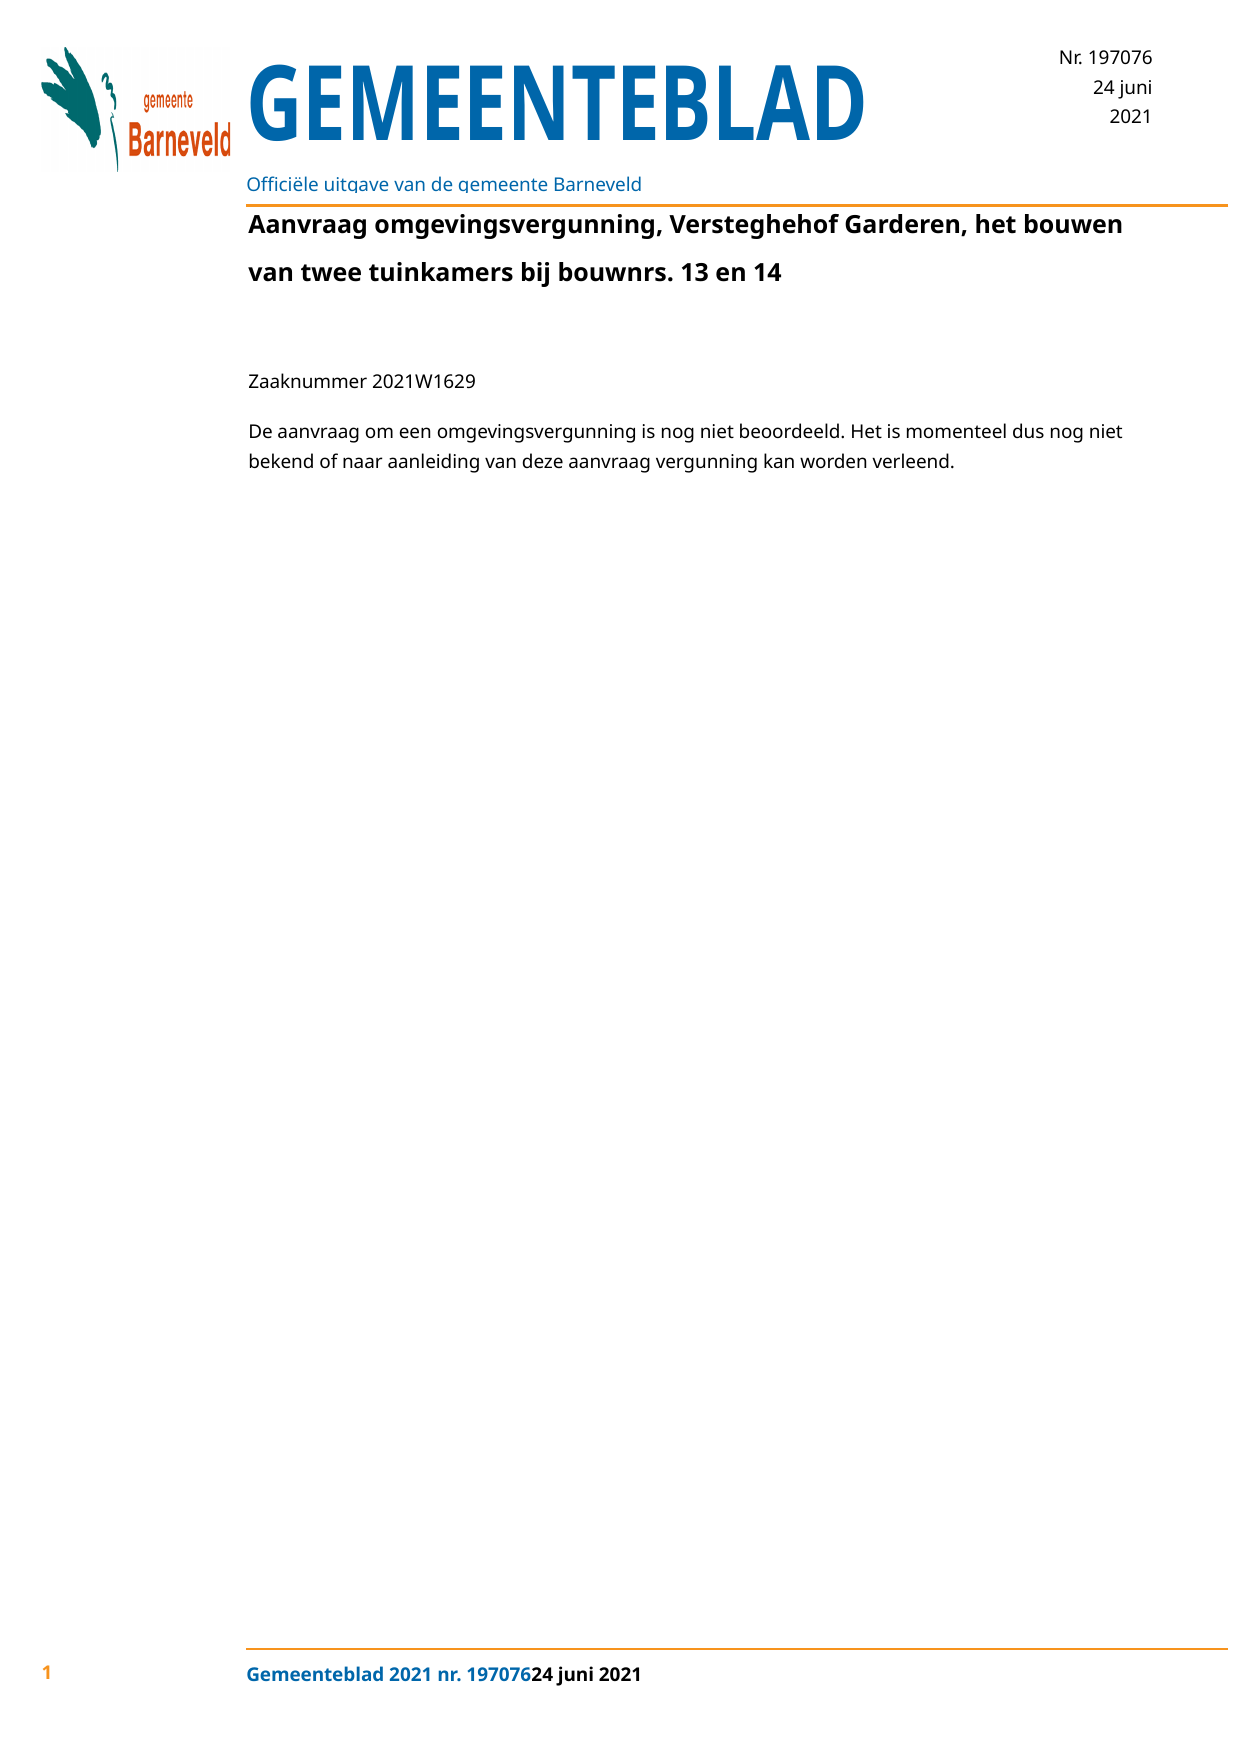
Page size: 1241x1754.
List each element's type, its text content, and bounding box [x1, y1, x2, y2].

text De aanvraag om een omgevingsvergunning is nog niet beoordeeld. Het is momenteel dus nog niet bekend of naar aanleiding van deze aanvraag vergunning kan worden verleend. [248, 419, 1152, 474]
text Aanvraag omgevingsvergunning, Versteghehof Garderen, het bouwen van twee tuinkamers bij bouwnrs. 13 en 14 [248, 207, 1152, 288]
text Zaaknummer 2021W1629 [248, 368, 1152, 394]
picture [41, 47, 231, 172]
